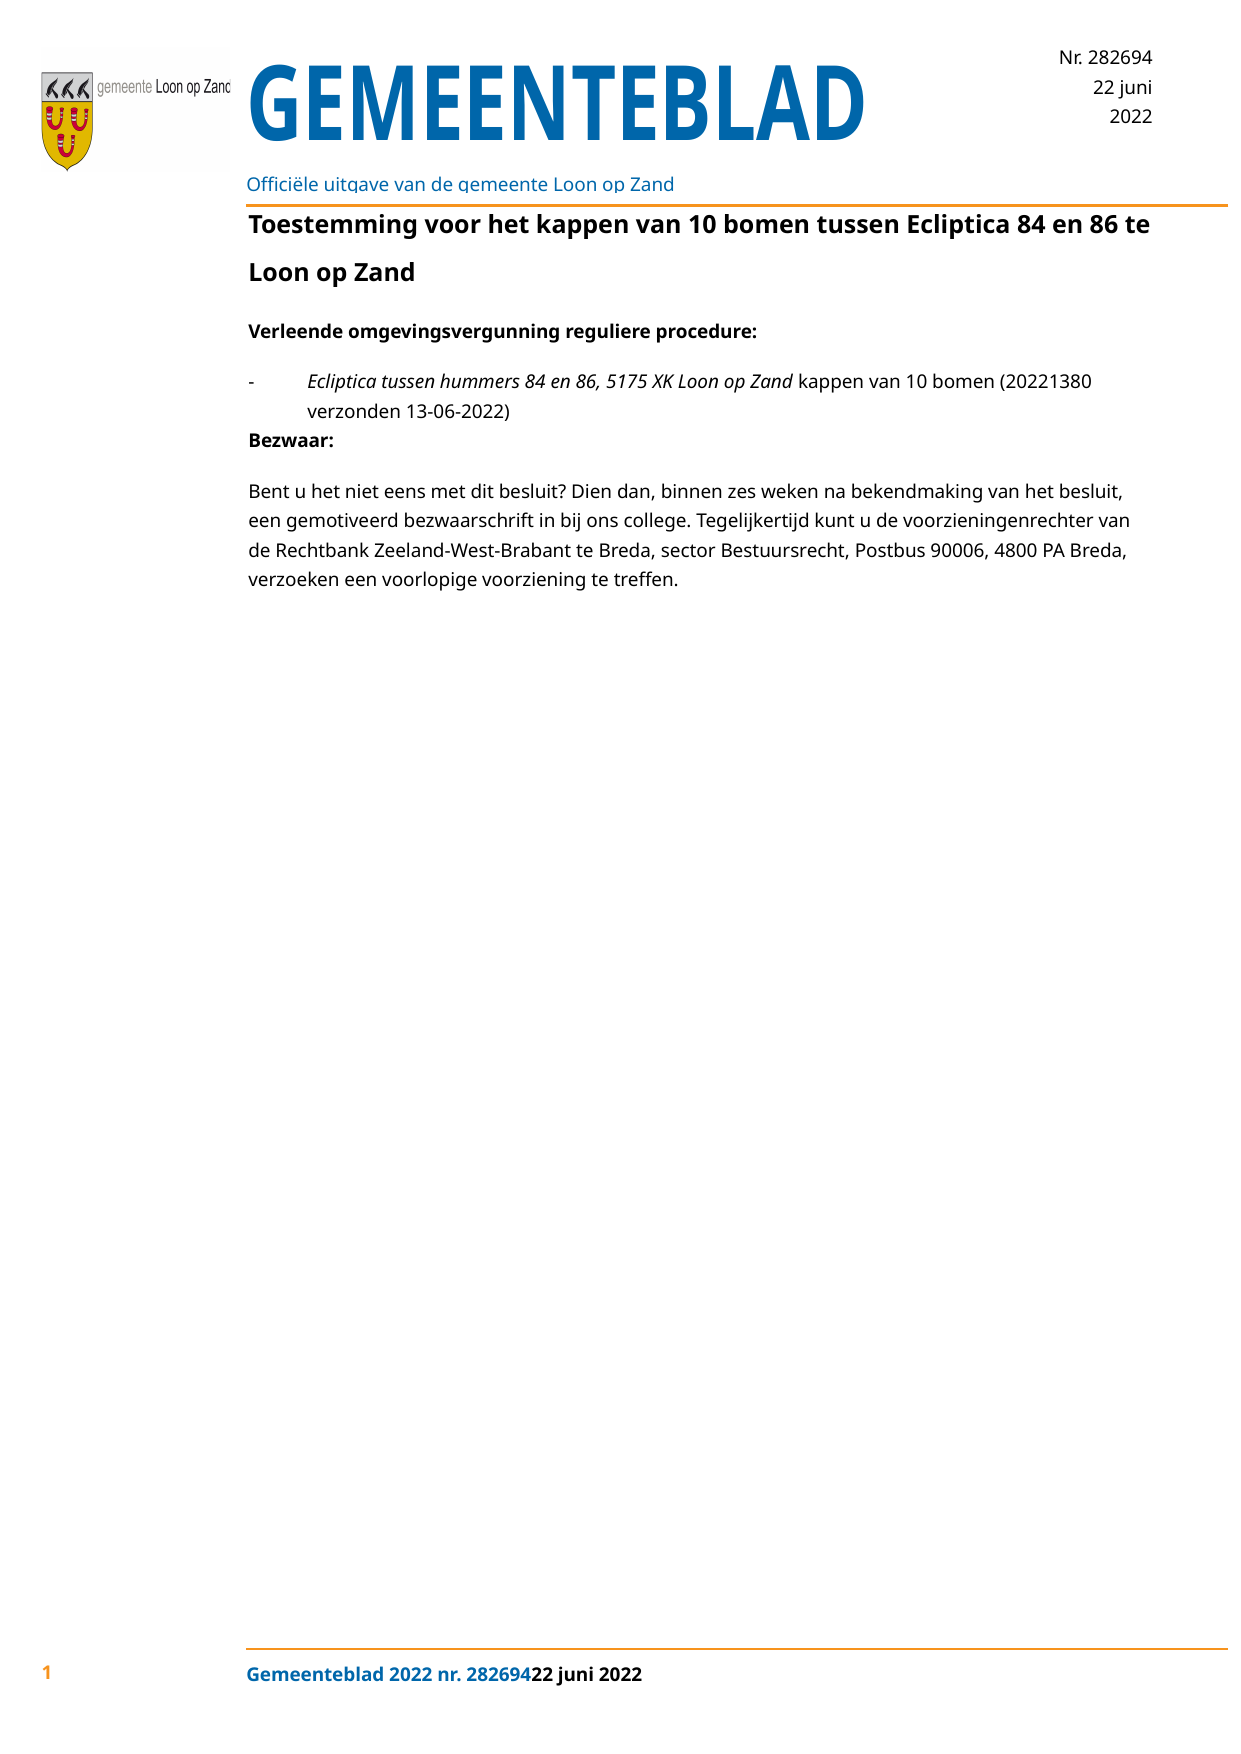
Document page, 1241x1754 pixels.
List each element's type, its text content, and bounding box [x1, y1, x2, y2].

text Verleende omgevingsvergunning reguliere procedure: [248, 318, 1152, 344]
picture [41, 47, 231, 172]
text Bent u het niet eens met dit besluit? Dien dan, binnen zes weken na bekendmaking van het besluit, een gemotiveerd bezwaarschrift in bij ons college. Tegelijkertijd kunt u de voorzieningenrechter van de Rechtbank Zeeland-West-Brabant te Breda, sector Bestuursrecht, Postbus 90006, 4800 PA Breda, verzoeken een voorlopige voorziening te treffen. [248, 478, 1152, 592]
text Toestemming voor het kappen van 10 bomen tussen Ecliptica 84 en 86 te Loon op Zand [248, 207, 1152, 288]
list Ecliptica tussen hummers 84 en 86, 5175 XK Loon op Zand kappen van 10 bomen (20221380 verzonden 13-06-2022) [248, 368, 1152, 424]
text Bezwaar: [248, 427, 1152, 453]
